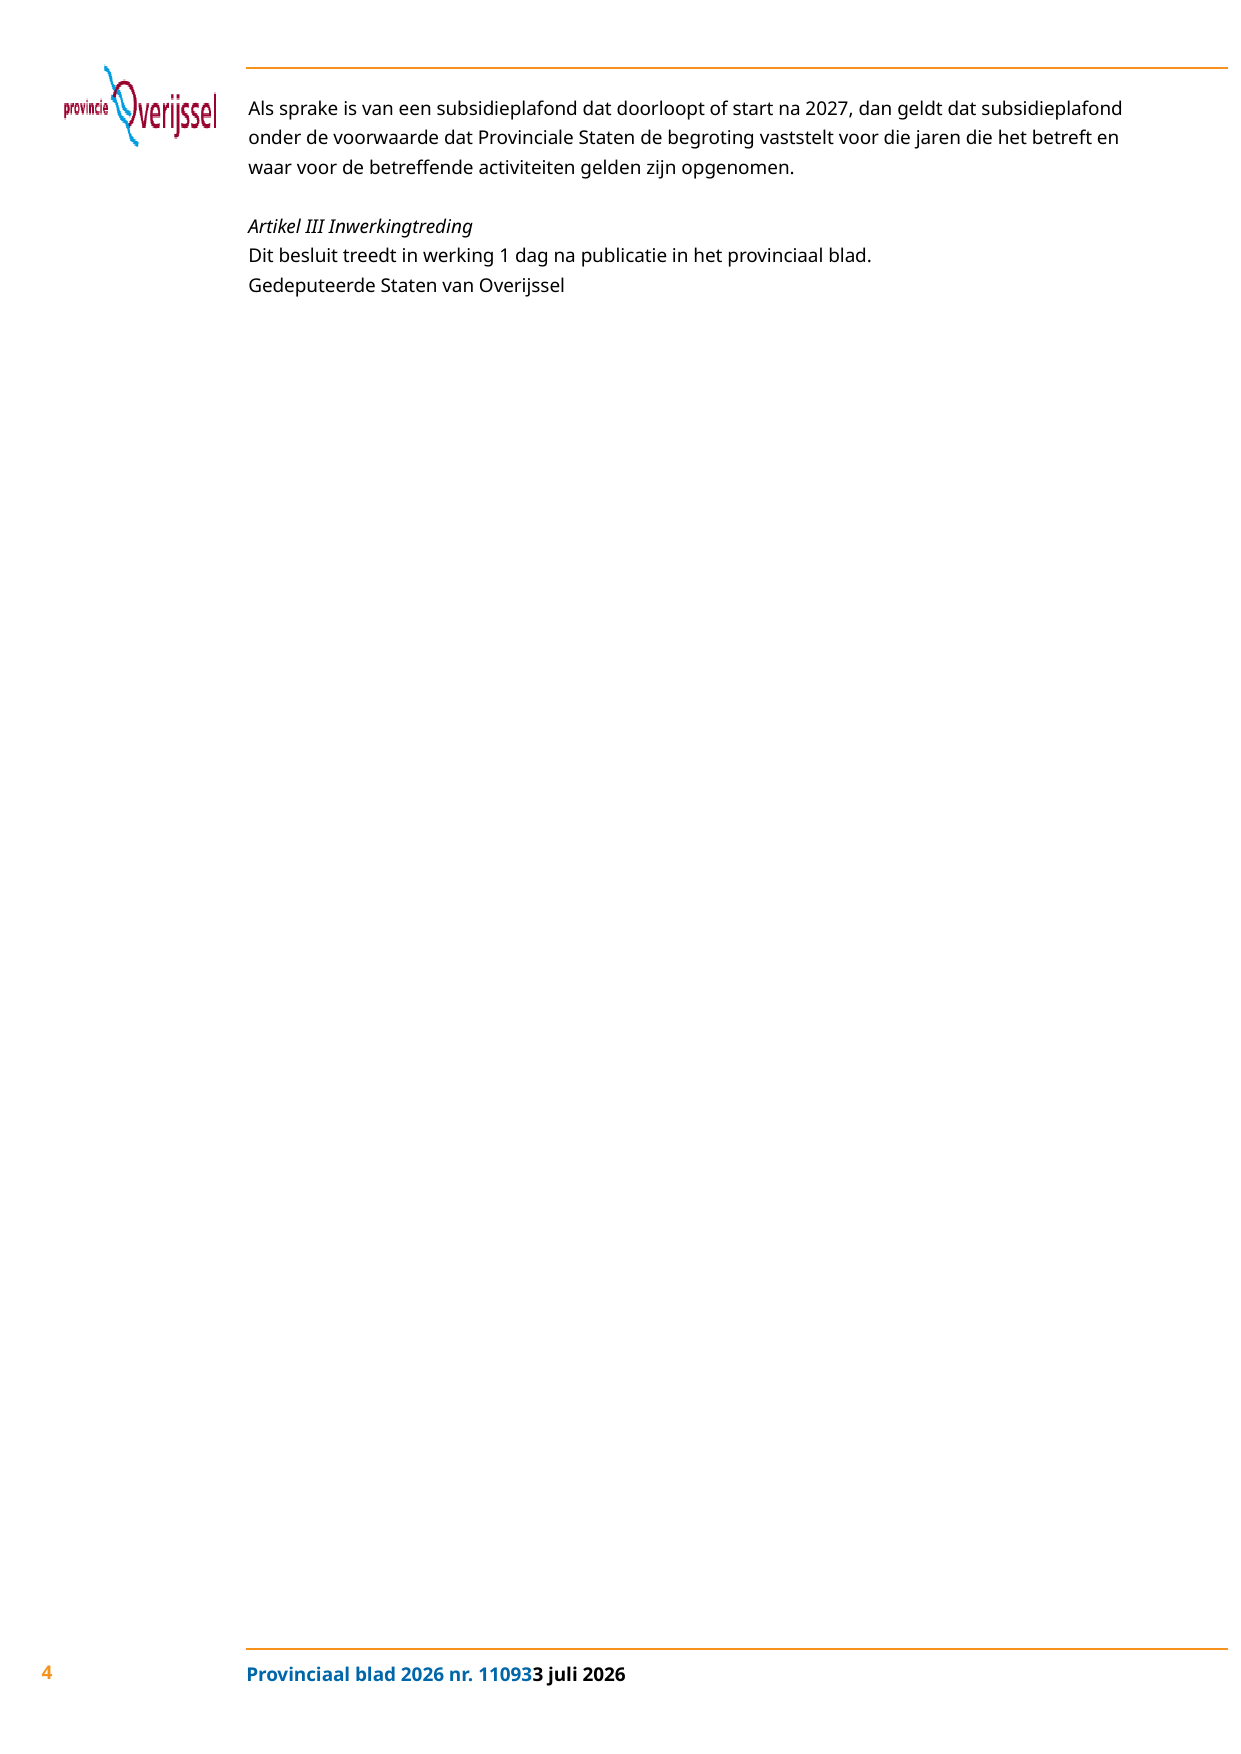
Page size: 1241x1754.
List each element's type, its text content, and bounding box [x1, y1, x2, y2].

text Als sprake is van een subsidieplafond dat doorloopt of start na 2027, dan geldt dat subsidieplafond onder de voorwaarde dat Provinciale Staten de begroting vaststelt voor die jaren die het betreft en waar voor de betreffende activiteiten gelden zijn opgenomen. [248, 95, 1152, 180]
picture [41, 47, 231, 172]
text Gedeputeerde Staten van Overijssel [248, 272, 1152, 298]
text Dit besluit treedt in werking 1 dag na publicatie in het provinciaal blad. [248, 243, 1152, 268]
text Artikel III Inwerkingtreding [248, 213, 1152, 239]
